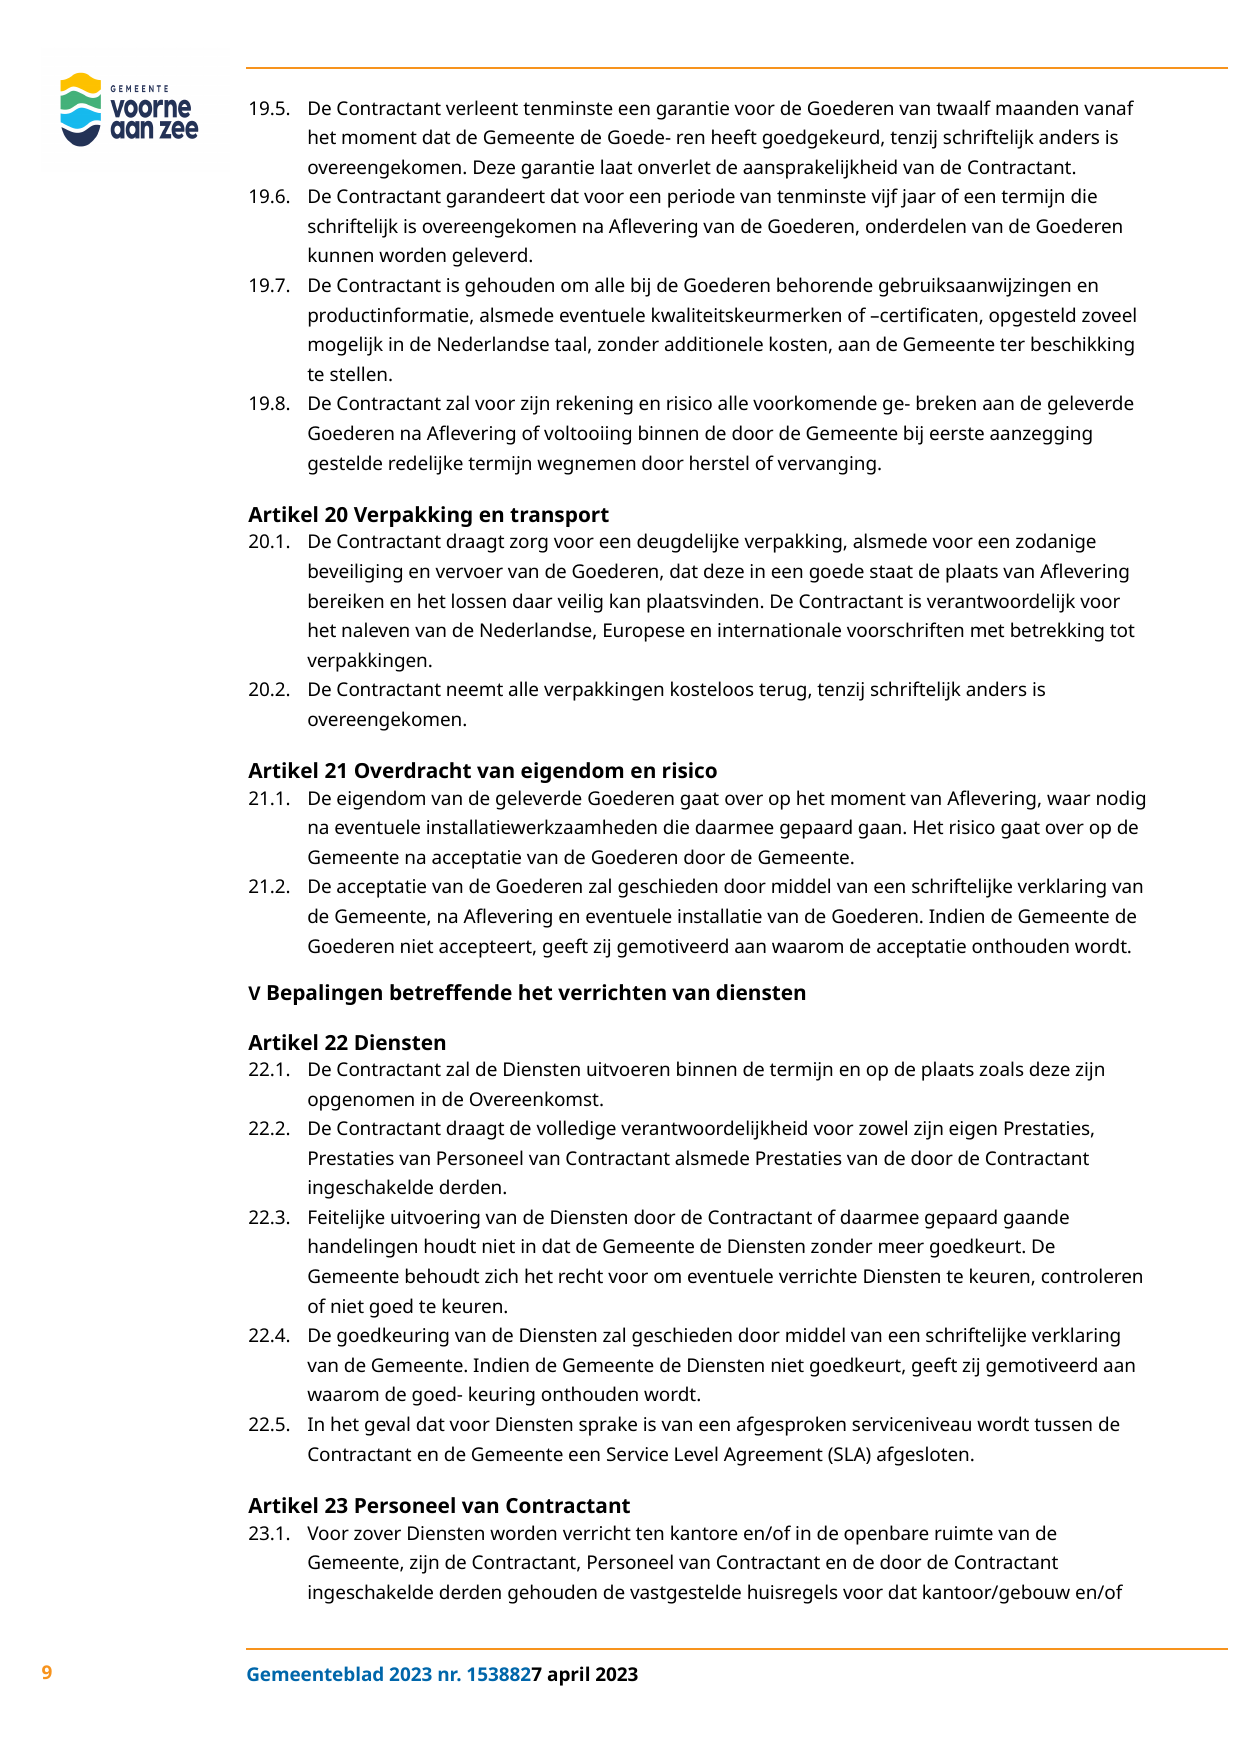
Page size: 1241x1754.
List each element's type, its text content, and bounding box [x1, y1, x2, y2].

list De Contractant zal de Diensten uitvoeren binnen de termijn en op de plaats zoals deze zijn opgenomen in de Overeenkomst. [248, 1056, 1152, 1112]
list De Contractant zal voor zijn rekening en risico alle voorkomende ge- breken aan de geleverde Goederen na Aflevering of voltooiing binnen de door de Gemeente bij eerste aanzegging gestelde redelijke termijn wegnemen door herstel of vervanging. [248, 391, 1152, 476]
text Artikel 20 Verpakking en transport [248, 500, 1152, 529]
list De Contractant garandeert dat voor een periode van tenminste vijf jaar of een termijn die schriftelijk is overeengekomen na Aflevering van de Goederen, onderdelen van de Goederen kunnen worden geleverd. [248, 183, 1152, 268]
text Artikel 22 Diensten [248, 1028, 1152, 1056]
list De acceptatie van de Goederen zal geschieden door middel van een schriftelijke verklaring van de Gemeente, na Aflevering en eventuele installatie van de Goederen. Indien de Gemeente de Goederen niet accepteert, geeft zij gemotiveerd aan waarom de acceptatie onthouden wordt. [248, 874, 1152, 959]
list De Contractant is gehouden om alle bij de Goederen behorende gebruiksaanwijzingen en productinformatie, alsmede eventuele kwaliteitskeurmerken of –certificaten, opgesteld zoveel mogelijk in de Nederlandse taal, zonder additionele kosten, aan de Gemeente ter beschikking te stellen. [248, 272, 1152, 387]
text V Bepalingen betreffende het verrichten van diensten [248, 978, 1152, 1007]
list De goedkeuring van de Diensten zal geschieden door middel van een schriftelijke verklaring van de Gemeente. Indien de Gemeente de Diensten niet goedkeurt, geeft zij gemotiveerd aan waarom de goed- keuring onthouden wordt. [248, 1322, 1152, 1407]
text Artikel 23 Personeel van Contractant [248, 1491, 1152, 1520]
list De Contractant neemt alle verpakkingen kosteloos terug, tenzij schriftelijk anders is overeengekomen. [248, 677, 1152, 732]
list Feitelijke uitvoering van de Diensten door de Contractant of daarmee gepaard gaande handelingen houdt niet in dat de Gemeente de Diensten zonder meer goedkeurt. De Gemeente behoudt zich het recht voor om eventuele verrichte Diensten te keuren, controleren of niet goed te keuren. [248, 1204, 1152, 1319]
list Voor zover Diensten worden verricht ten kantore en/of in de openbare ruimte van de Gemeente, zijn de Contractant, Personeel van Contractant en de door de Contractant ingeschakelde derden gehouden de vastgestelde huisregels voor dat kantoor/gebouw en/of [248, 1520, 1152, 1604]
picture [41, 47, 231, 172]
text Artikel 21 Overdracht van eigendom en risico [248, 757, 1152, 785]
list De Contractant verleent tenminste een garantie voor de Goederen van twaalf maanden vanaf het moment dat de Gemeente de Goede- ren heeft goedgekeurd, tenzij schriftelijk anders is overeengekomen. Deze garantie laat onverlet de aansprakelijkheid van de Contractant. [248, 95, 1152, 180]
list In het geval dat voor Diensten sprake is van een afgesproken serviceniveau wordt tussen de Contractant en de Gemeente een Service Level Agreement (SLA) afgesloten. [248, 1411, 1152, 1467]
list De Contractant draagt de volledige verantwoordelijkheid voor zowel zijn eigen Prestaties, Prestaties van Personeel van Contractant alsmede Prestaties van de door de Contractant ingeschakelde derden. [248, 1115, 1152, 1200]
list De eigendom van de geleverde Goederen gaat over op het moment van Aflevering, waar nodig na eventuele installatiewerkzaamheden die daarmee gepaard gaan. Het risico gaat over op de Gemeente na acceptatie van de Goederen door de Gemeente. [248, 785, 1152, 870]
list De Contractant draagt zorg voor een deugdelijke verpakking, alsmede voor een zodanige beveiliging en vervoer van de Goederen, dat deze in een goede staat de plaats van Aflevering bereiken en het lossen daar veilig kan plaatsvinden. De Contractant is verantwoordelijk voor het naleven van de Nederlandse, Europese en internationale voorschriften met betrekking tot verpakkingen. [248, 529, 1152, 673]
